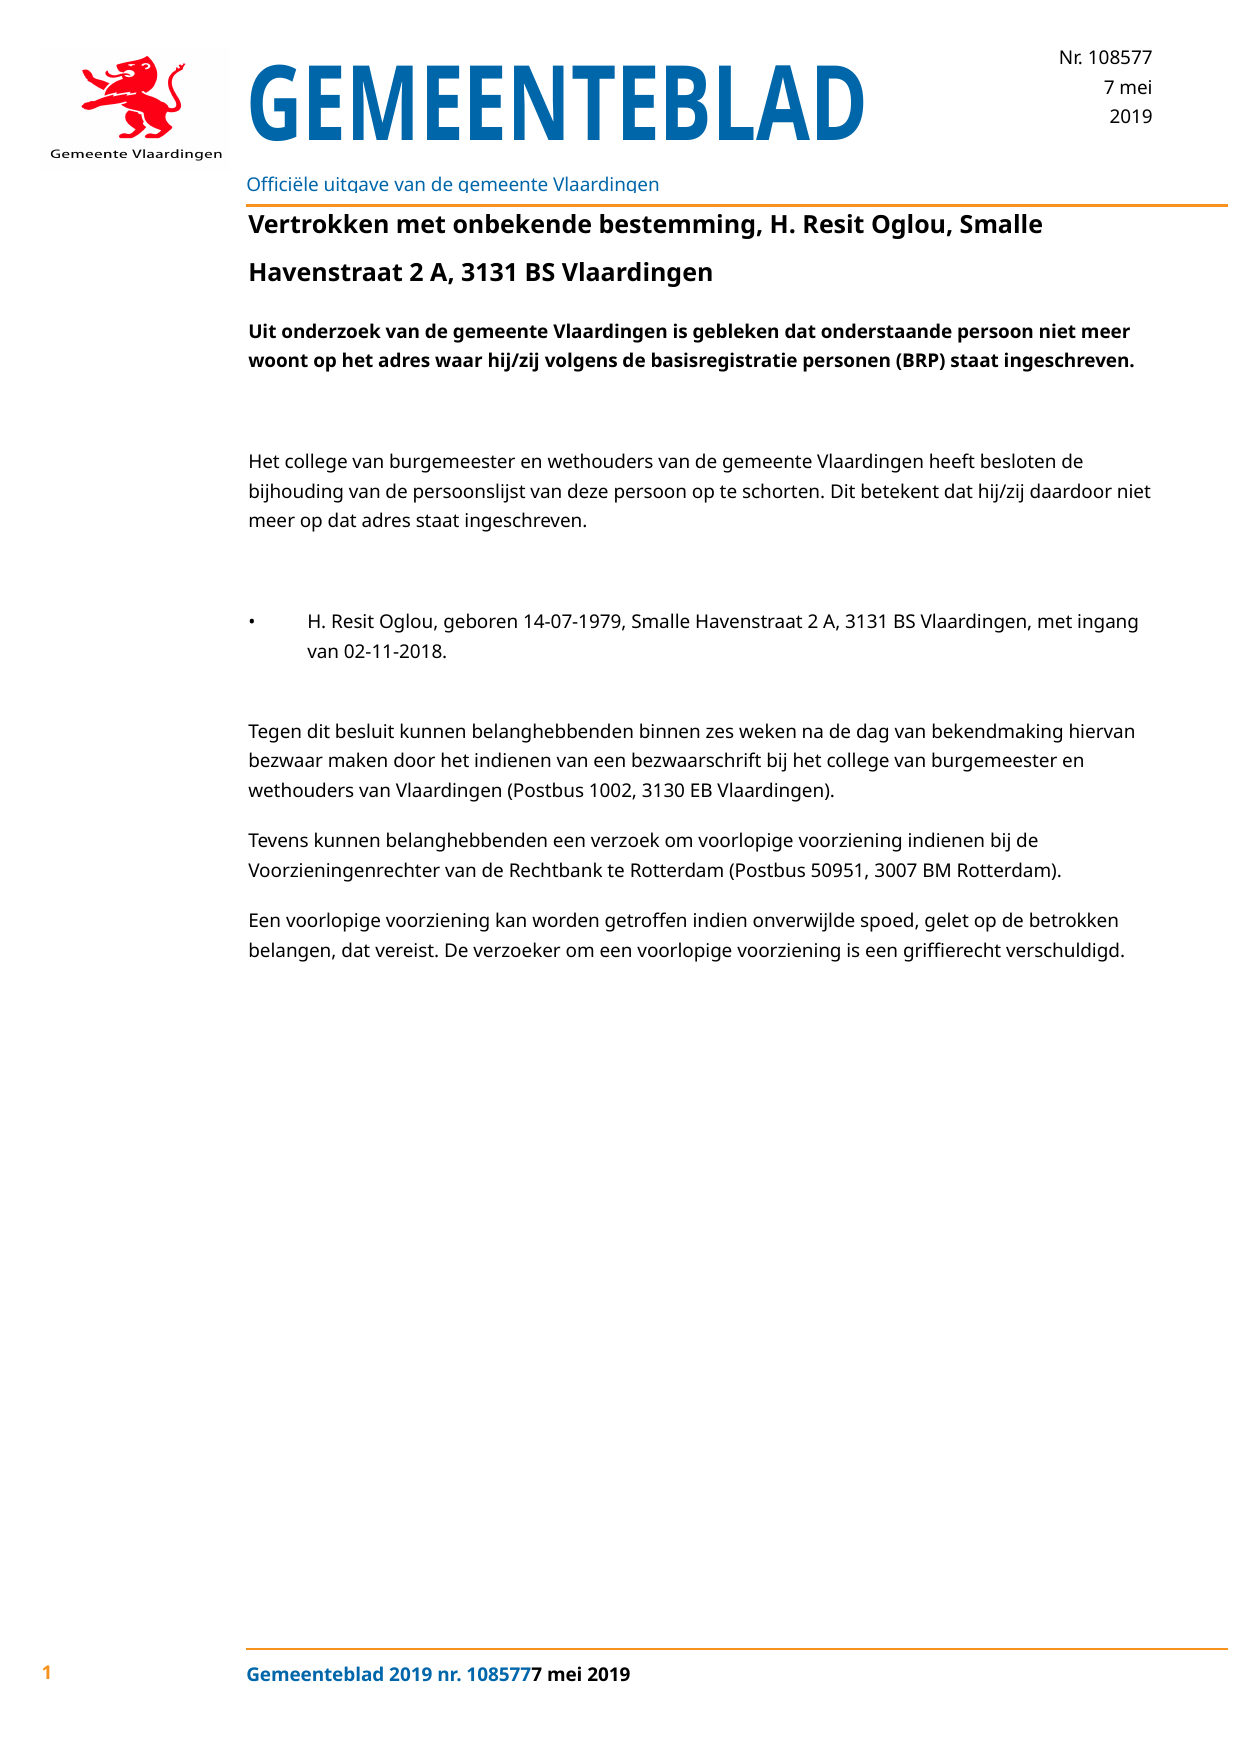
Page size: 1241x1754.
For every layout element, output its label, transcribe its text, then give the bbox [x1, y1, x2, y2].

text Tegen dit besluit kunnen belanghebbenden binnen zes weken na de dag van bekendmaking hiervan bezwaar maken door het indienen van een bezwaarschrift bij het college van burgemeester en wethouders van Vlaardingen (Postbus 1002, 3130 EB Vlaardingen). [248, 718, 1152, 803]
text Uit onderzoek van de gemeente Vlaardingen is gebleken dat onderstaande persoon niet meer woont op het adres waar hij/zij volgens de basisregistratie personen (BRP) staat ingeschreven. [248, 318, 1152, 373]
list H. Resit Oglou, geboren 14-07-1979, Smalle Havenstraat 2 A, 3131 BS Vlaardingen, met ingang van 02-11-2018. [248, 608, 1152, 664]
text Een voorlopige voorziening kan worden getroffen indien onverwijlde spoed, gelet op de betrokken belangen, dat vereist. De verzoeker om een voorlopige voorziening is een griffierecht verschuldigd. [248, 907, 1152, 963]
text Vertrokken met onbekende bestemming, H. Resit Oglou, Smalle Havenstraat 2 A, 3131 BS Vlaardingen [248, 207, 1152, 288]
text Tevens kunnen belanghebbenden een verzoek om voorlopige voorziening indienen bij de Voorzieningenrechter van de Rechtbank te Rotterdam (Postbus 50951, 3007 BM Rotterdam). [248, 827, 1152, 883]
picture [41, 47, 231, 172]
text Het college van burgemeester en wethouders van de gemeente Vlaardingen heeft besloten de bijhouding van de persoonslijst van deze persoon op te schorten. Dit betekent dat hij/zij daardoor niet meer op dat adres staat ingeschreven. [248, 448, 1152, 533]
